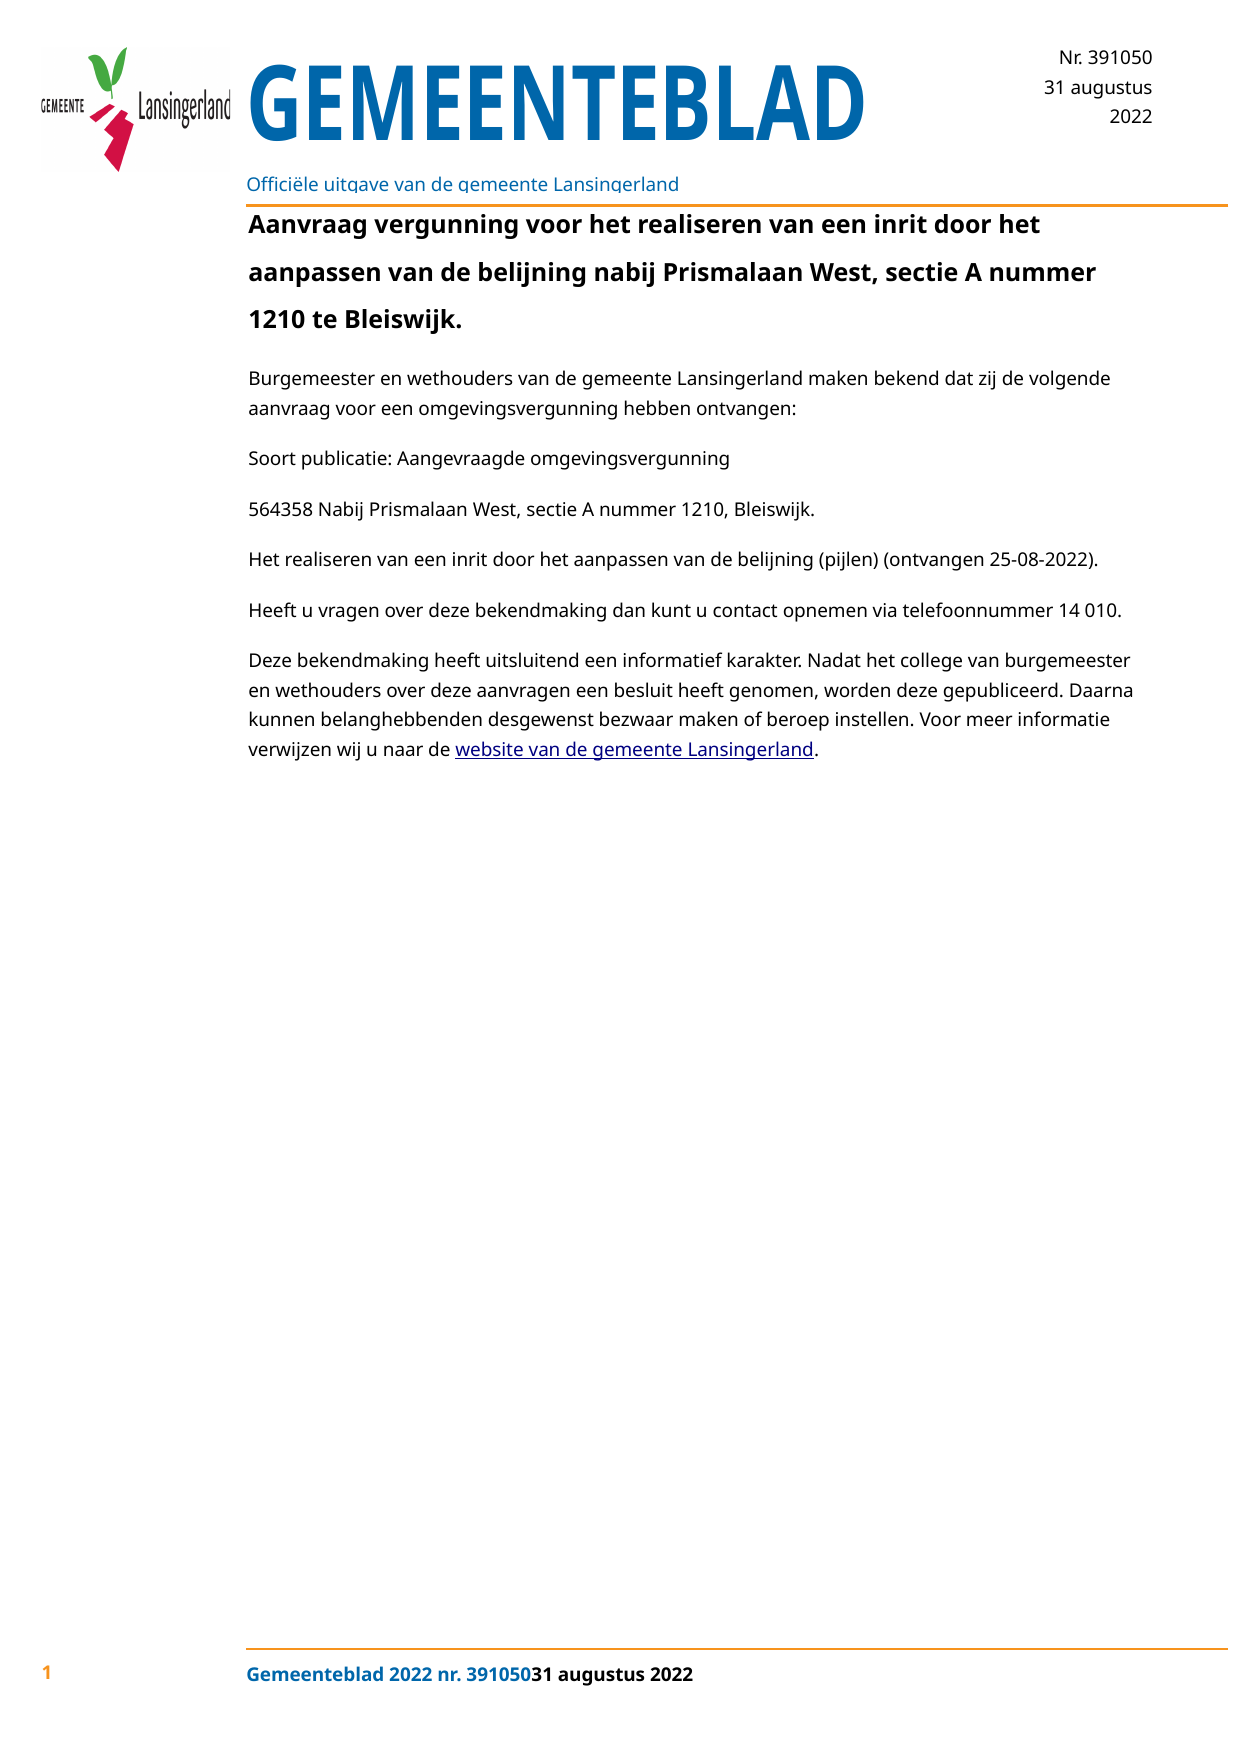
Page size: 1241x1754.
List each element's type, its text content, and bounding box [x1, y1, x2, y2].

picture [41, 47, 231, 172]
text Deze bekendmaking heeft uitsluitend een informatief karakter. Nadat het college van burgemeester en wethouders over deze aanvragen een besluit heeft genomen, worden deze gepubliceerd. Daarna kunnen belanghebbenden desgewenst bezwaar maken of beroep instellen. Voor meer informatie verwijzen wij u naar de website van de gemeente Lansingerland. [248, 647, 1152, 762]
text Het realiseren van een inrit door het aanpassen van de belijning (pijlen) (ontvangen 25-08-2022). [248, 546, 1152, 572]
text Burgemeester en wethouders van de gemeente Lansingerland maken bekend dat zij de volgende aanvraag voor een omgevingsvergunning hebben ontvangen: [248, 366, 1152, 421]
text Aanvraag vergunning voor het realiseren van een inrit door het aanpassen van de belijning nabij Prismalaan West, sectie A nummer 1210 te Bleiswijk. [248, 207, 1152, 336]
text Heeft u vragen over deze bekendmaking dan kunt u contact opnemen via telefoonnummer 14 010. [248, 597, 1152, 622]
text 564358 Nabij Prismalaan West, sectie A nummer 1210, Bleiswijk. [248, 496, 1152, 522]
text Soort publicatie: Aangevraagde omgevingsvergunning [248, 446, 1152, 471]
